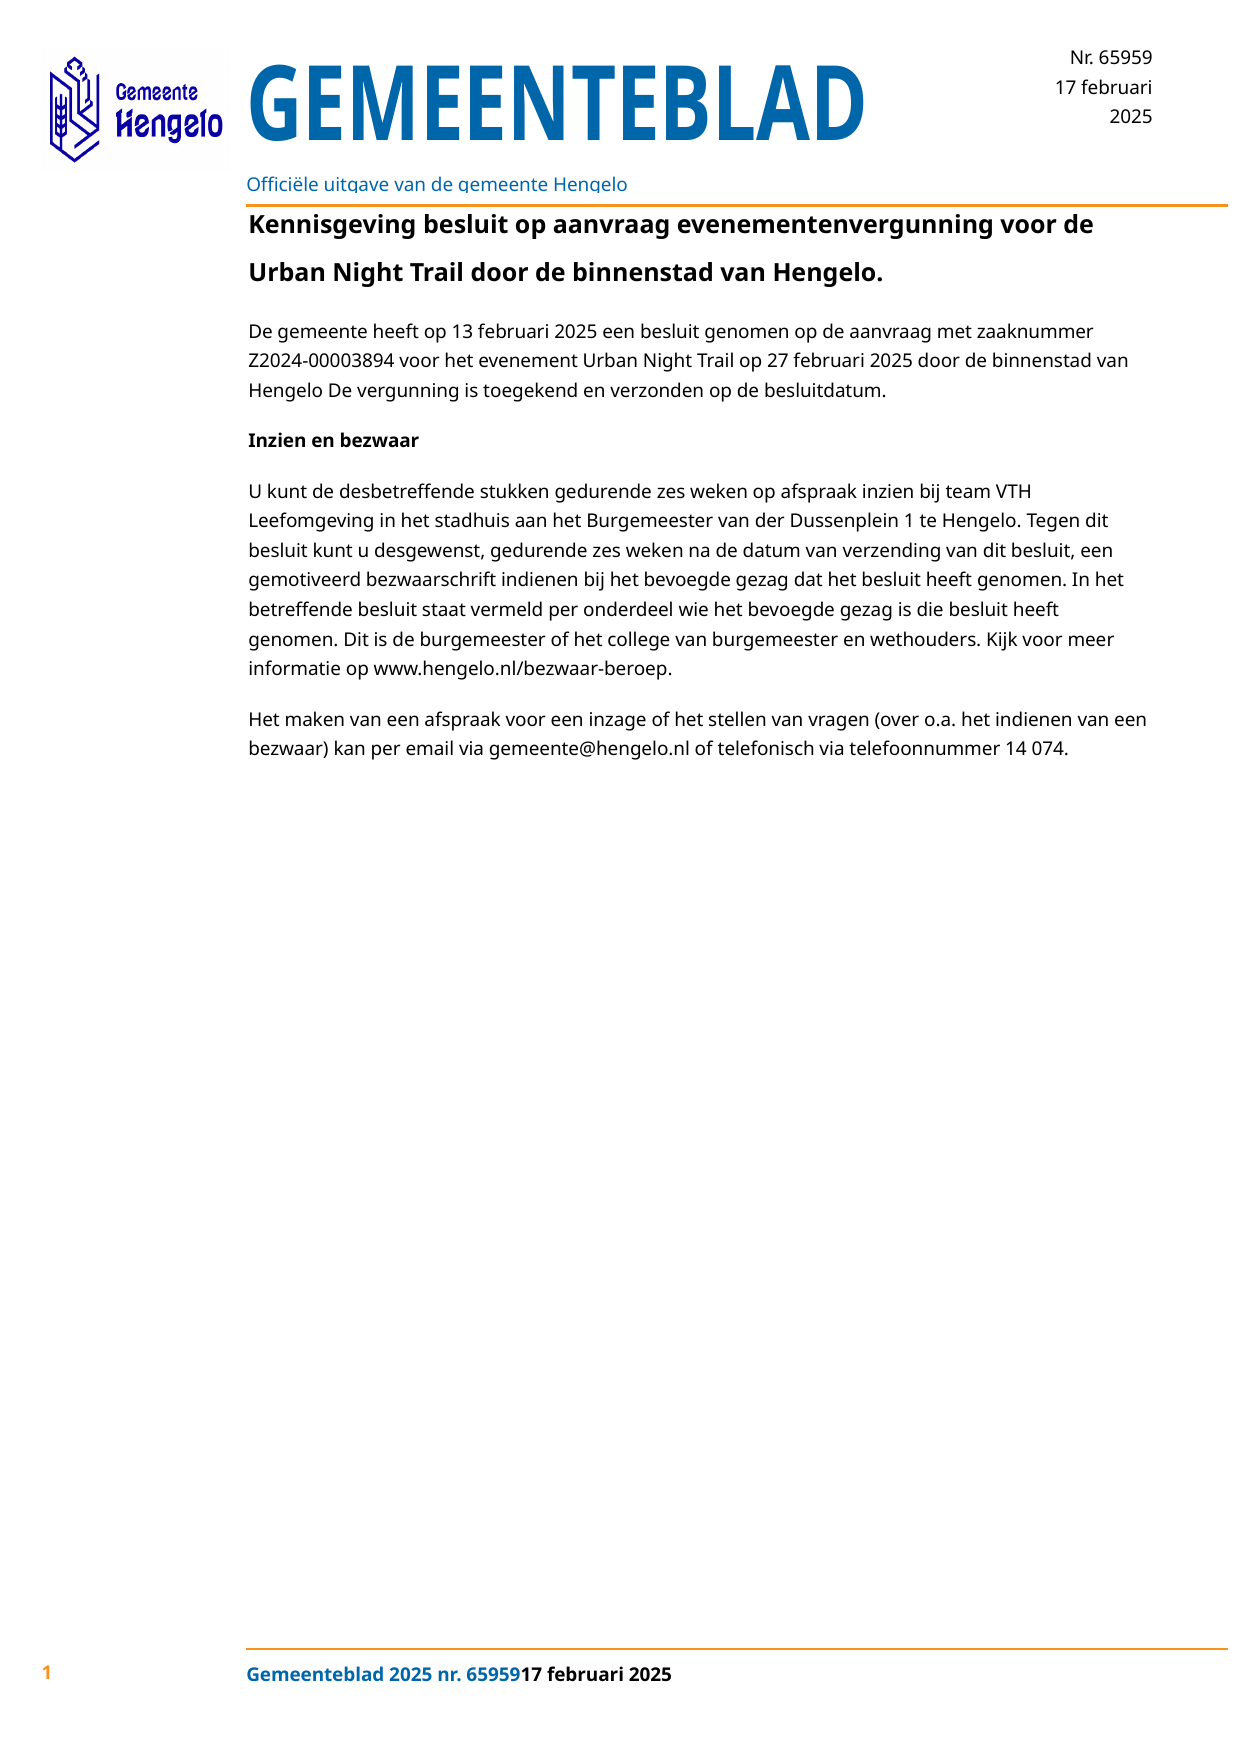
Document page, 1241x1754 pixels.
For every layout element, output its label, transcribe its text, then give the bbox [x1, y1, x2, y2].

text Inzien en bezwaar [248, 427, 1152, 453]
text Kennisgeving besluit op aanvraag evenementenvergunning voor de Urban Night Trail door de binnenstad van Hengelo. [248, 207, 1152, 288]
picture [41, 47, 231, 172]
text De gemeente heeft op 13 februari 2025 een besluit genomen op de aanvraag met zaaknummer Z2024-00003894 voor het evenement Urban Night Trail op 27 februari 2025 door de binnenstad van Hengelo De vergunning is toegekend en verzonden op de besluitdatum. [248, 318, 1152, 403]
text Het maken van een afspraak voor een inzage of het stellen van vragen (over o.a. het indienen van een bezwaar) kan per email via gemeente@hengelo.nl of telefonisch via telefoonnummer 14 074. [248, 706, 1152, 761]
text U kunt de desbetreffende stukken gedurende zes weken op afspraak inzien bij team VTH Leefomgeving in het stadhuis aan het Burgemeester van der Dussenplein 1 te Hengelo. Tegen dit besluit kunt u desgewenst, gedurende zes weken na de datum van verzending van dit besluit, een gemotiveerd bezwaarschrift indienen bij het bevoegde gezag dat het besluit heeft genomen. In het betreffende besluit staat vermeld per onderdeel wie het bevoegde gezag is die besluit heeft genomen. Dit is de burgemeester of het college van burgemeester en wethouders. Kijk voor meer informatie op www.hengelo.nl/bezwaar-beroep. [248, 478, 1152, 681]
